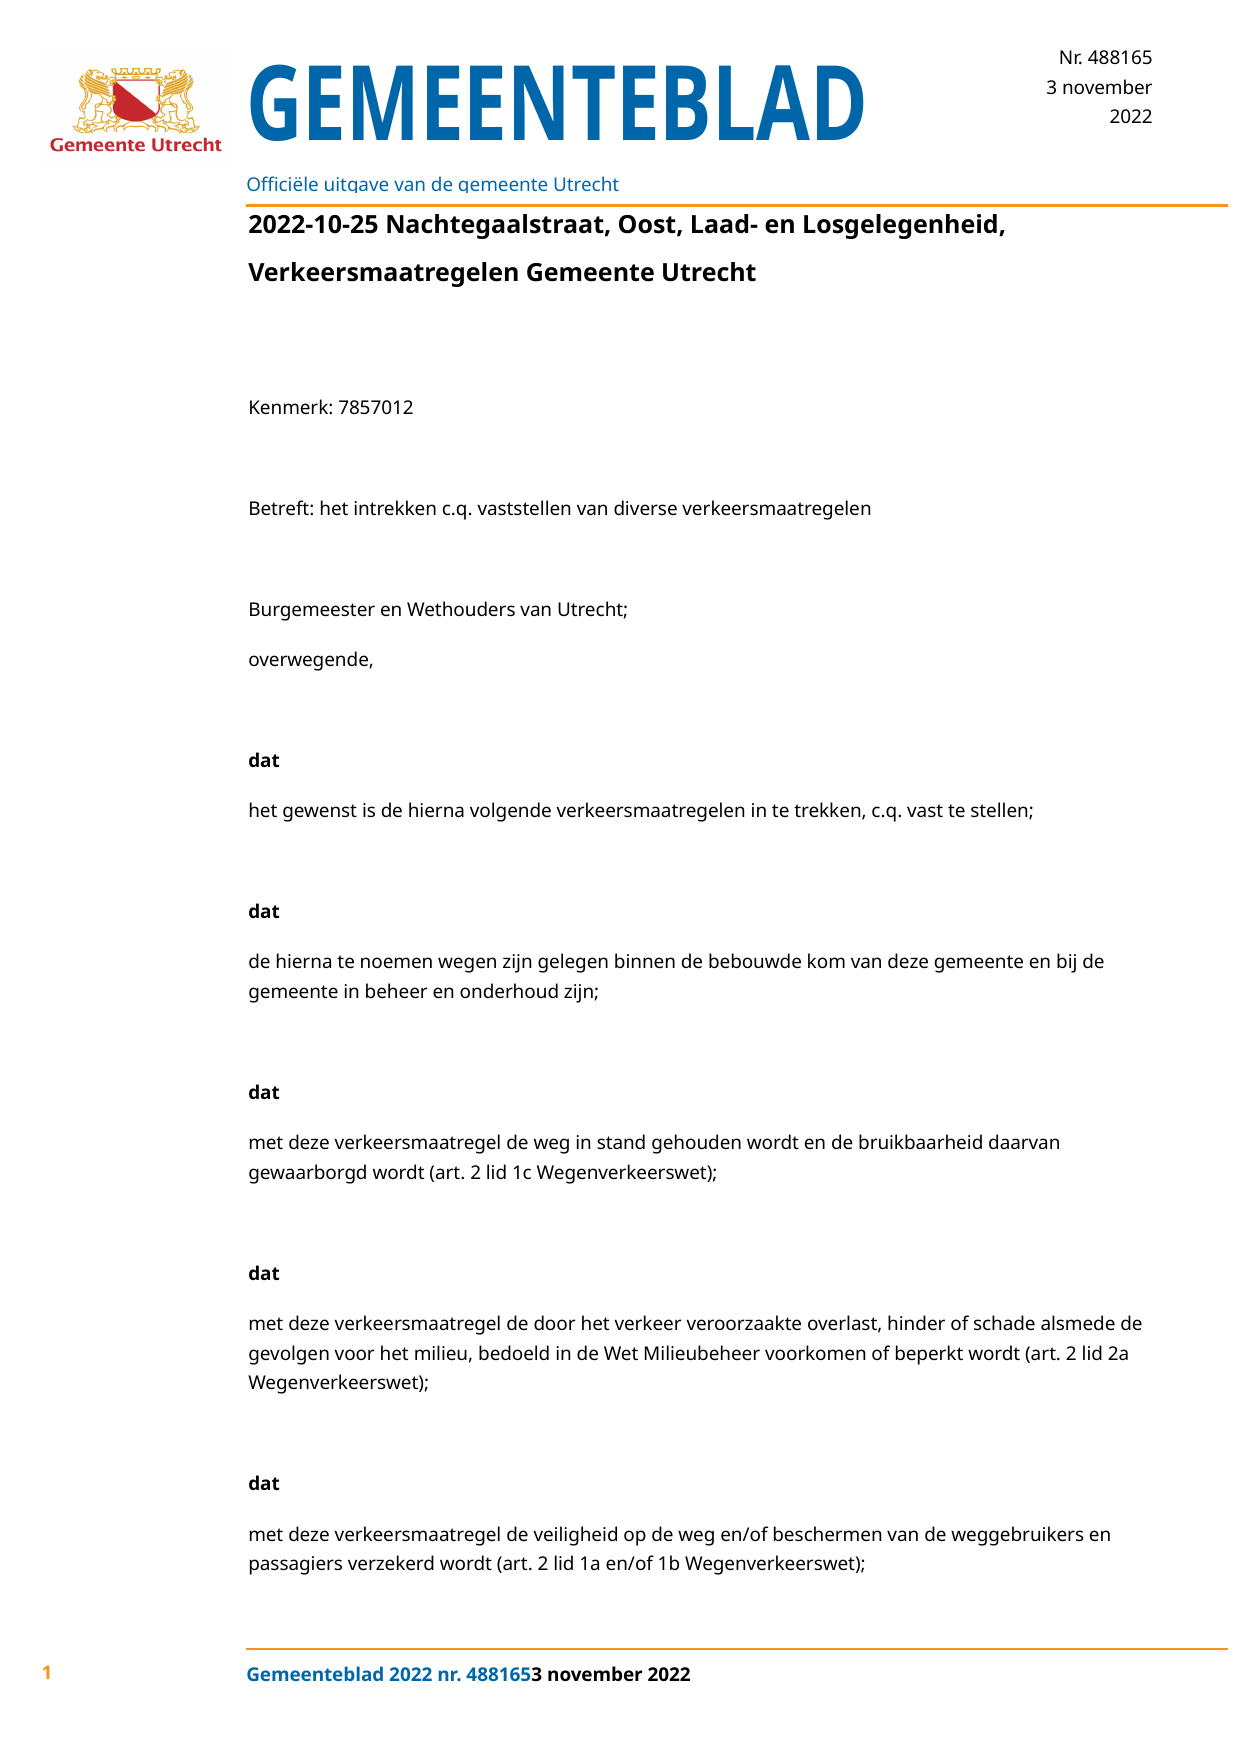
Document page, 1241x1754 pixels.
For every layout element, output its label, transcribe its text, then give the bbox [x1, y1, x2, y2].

text met deze verkeersmaatregel de door het verkeer veroorzaakte overlast, hinder of schade alsmede de gevolgen voor het milieu, bedoeld in de Wet Milieubeheer voorkomen of beperkt wordt (art. 2 lid 2a Wegenverkeerswet); [248, 1310, 1152, 1395]
text Kenmerk: 7857012 [248, 394, 1152, 420]
text met deze verkeersmaatregel de veiligheid op de weg en/of beschermen van de weggebruikers en passagiers verzekerd wordt (art. 2 lid 1a en/of 1b Wegenverkeerswet); [248, 1521, 1152, 1576]
text dat [248, 747, 1152, 773]
text het gewenst is de hierna volgende verkeersmaatregelen in te trekken, c.q. vast te stellen; [248, 797, 1152, 823]
text Burgemeester en Wethouders van Utrecht; [248, 596, 1152, 621]
text Betreft: het intrekken c.q. vaststellen van diverse verkeersmaatregelen [248, 495, 1152, 521]
text dat [248, 1079, 1152, 1105]
picture [41, 47, 231, 172]
text met deze verkeersmaatregel de weg in stand gehouden wordt en de bruikbaarheid daarvan gewaarborgd wordt (art. 2 lid 1c Wegenverkeerswet); [248, 1129, 1152, 1185]
text dat [248, 1470, 1152, 1496]
text 2022-10-25 Nachtegaalstraat, Oost, Laad- en Losgelegenheid, Verkeersmaatregelen Gemeente Utrecht [248, 207, 1152, 288]
text overwegende, [248, 646, 1152, 672]
text dat [248, 898, 1152, 924]
text de hierna te noemen wegen zijn gelegen binnen de bebouwde kom van deze gemeente en bij de gemeente in beheer en onderhoud zijn; [248, 949, 1152, 1004]
text dat [248, 1260, 1152, 1286]
